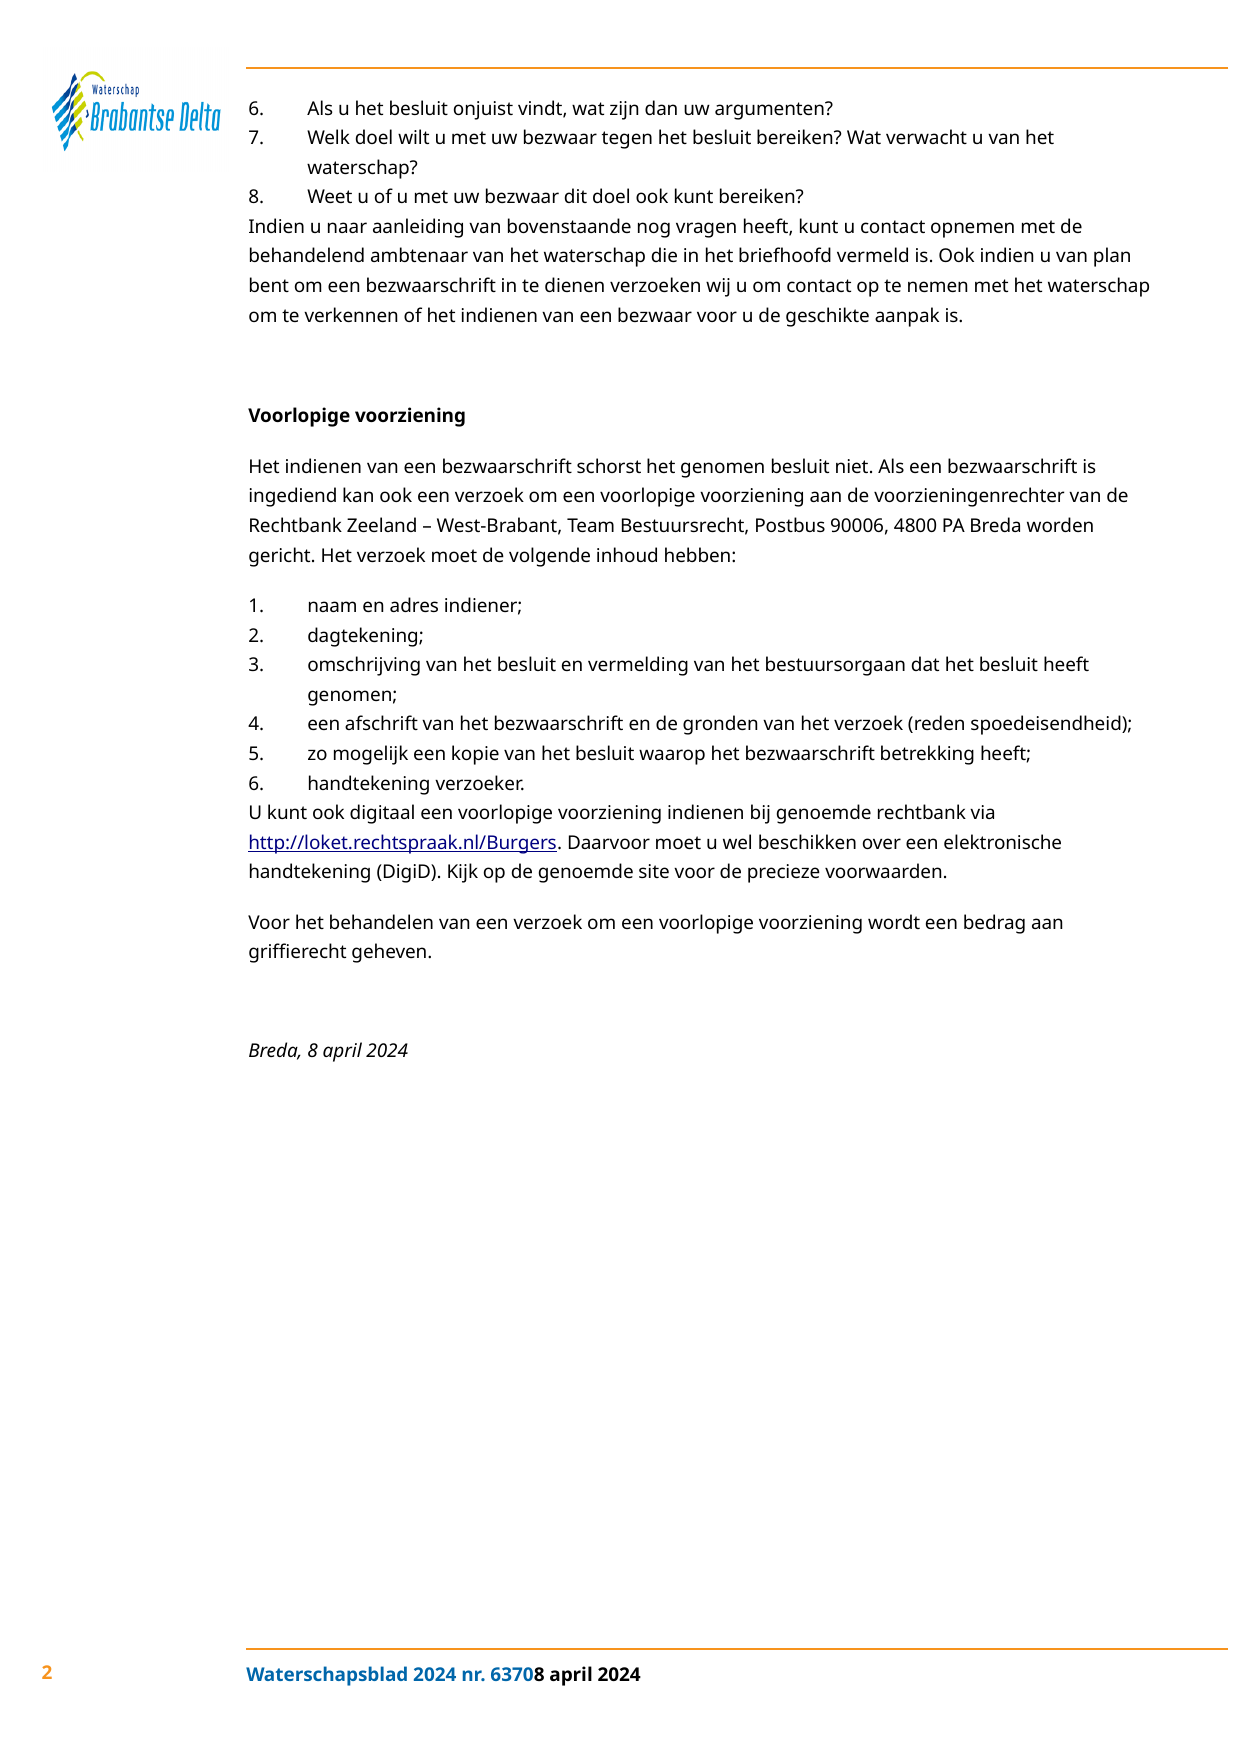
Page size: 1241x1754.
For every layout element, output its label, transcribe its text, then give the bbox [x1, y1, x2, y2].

list omschrijving van het besluit en vermelding van het bestuursorgaan dat het besluit heeft genomen; [248, 651, 1152, 707]
list zo mogelijk een kopie van het besluit waarop het bezwaarschrift betrekking heeft; [248, 740, 1152, 766]
list handtekening verzoeker. [248, 770, 1152, 796]
text Het indienen van een bezwaarschrift schorst het genomen besluit niet. Als een bezwaarschrift is ingediend kan ook een verzoek om een voorlopige voorziening aan de voorzieningenrechter van de Rechtbank Zeeland – West-Brabant, Team Bestuursrecht, Postbus 90006, 4800 PA Breda worden gericht. Het verzoek moet de volgende inhoud hebben: [248, 453, 1152, 568]
text Indien u naar aanleiding van bovenstaande nog vragen heeft, kunt u contact opnemen met de behandelend ambtenaar van het waterschap die in het briefhoofd vermeld is. Ook indien u van plan bent om een bezwaarschrift in te dienen verzoeken wij u om contact op te nemen met het waterschap om te verkennen of het indienen van een bezwaar voor u de geschikte aanpak is. [248, 213, 1152, 328]
text Voorlopige voorziening [248, 403, 1152, 428]
text Breda, 8 april 2024 [248, 1037, 1152, 1062]
list Welk doel wilt u met uw bezwaar tegen het besluit bereiken? Wat verwacht u van het waterschap? [248, 124, 1152, 180]
text U kunt ook digitaal een voorlopige voorziening indienen bij genoemde rechtbank via http://loket.rechtspraak.nl/Burgers. Daarvoor moet u wel beschikken over een elektronische handtekening (DigiD). Kijk op de genoemde site voor de precieze voorwaarden. [248, 799, 1152, 884]
list Als u het besluit onjuist vindt, wat zijn dan uw argumenten? [248, 95, 1152, 121]
list Weet u of u met uw bezwaar dit doel ook kunt bereiken? [248, 183, 1152, 209]
list een afschrift van het bezwaarschrift en de gronden van het verzoek (reden spoedeisendheid); [248, 711, 1152, 736]
picture [41, 47, 231, 172]
text Voor het behandelen van een verzoek om een voorlopige voorziening wordt een bedrag aan griffierecht geheven. [248, 909, 1152, 964]
list naam en adres indiener; [248, 592, 1152, 618]
list dagtekening; [248, 622, 1152, 648]
